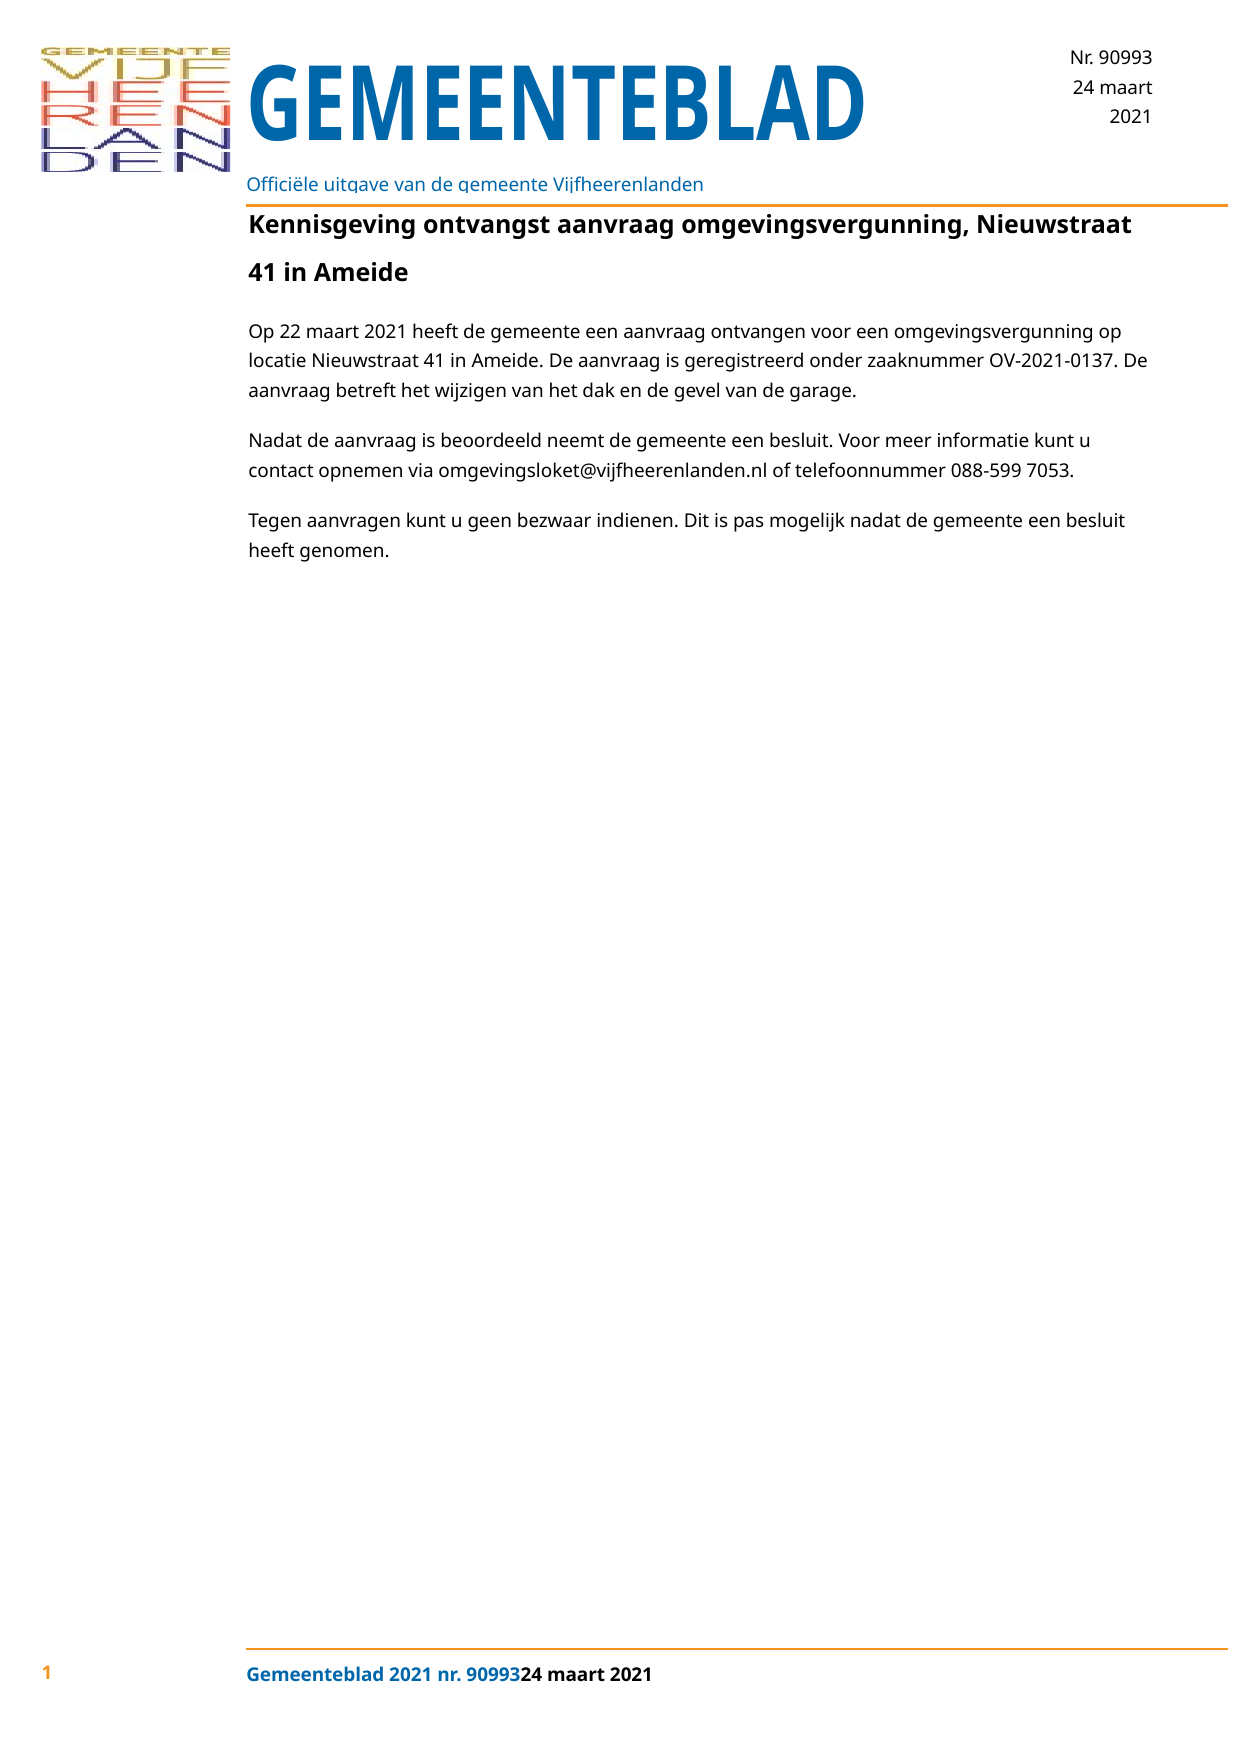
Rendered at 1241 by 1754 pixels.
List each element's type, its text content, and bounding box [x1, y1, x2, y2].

text Tegen aanvragen kunt u geen bezwaar indienen. Dit is pas mogelijk nadat de gemeente een besluit heeft genomen. [248, 507, 1152, 563]
picture [41, 47, 231, 172]
text Kennisgeving ontvangst aanvraag omgevingsvergunning, Nieuwstraat 41 in Ameide [248, 207, 1152, 288]
text Nadat de aanvraag is beoordeeld neemt de gemeente een besluit. Voor meer informatie kunt u contact opnemen via omgevingsloket@vijfheerenlanden.nl of telefoonnummer 088-599 7053. [248, 427, 1152, 483]
text Op 22 maart 2021 heeft de gemeente een aanvraag ontvangen voor een omgevingsvergunning op locatie Nieuwstraat 41 in Ameide. De aanvraag is geregistreerd onder zaaknummer OV-2021-0137. De aanvraag betreft het wijzigen van het dak en de gevel van de garage. [248, 318, 1152, 403]
